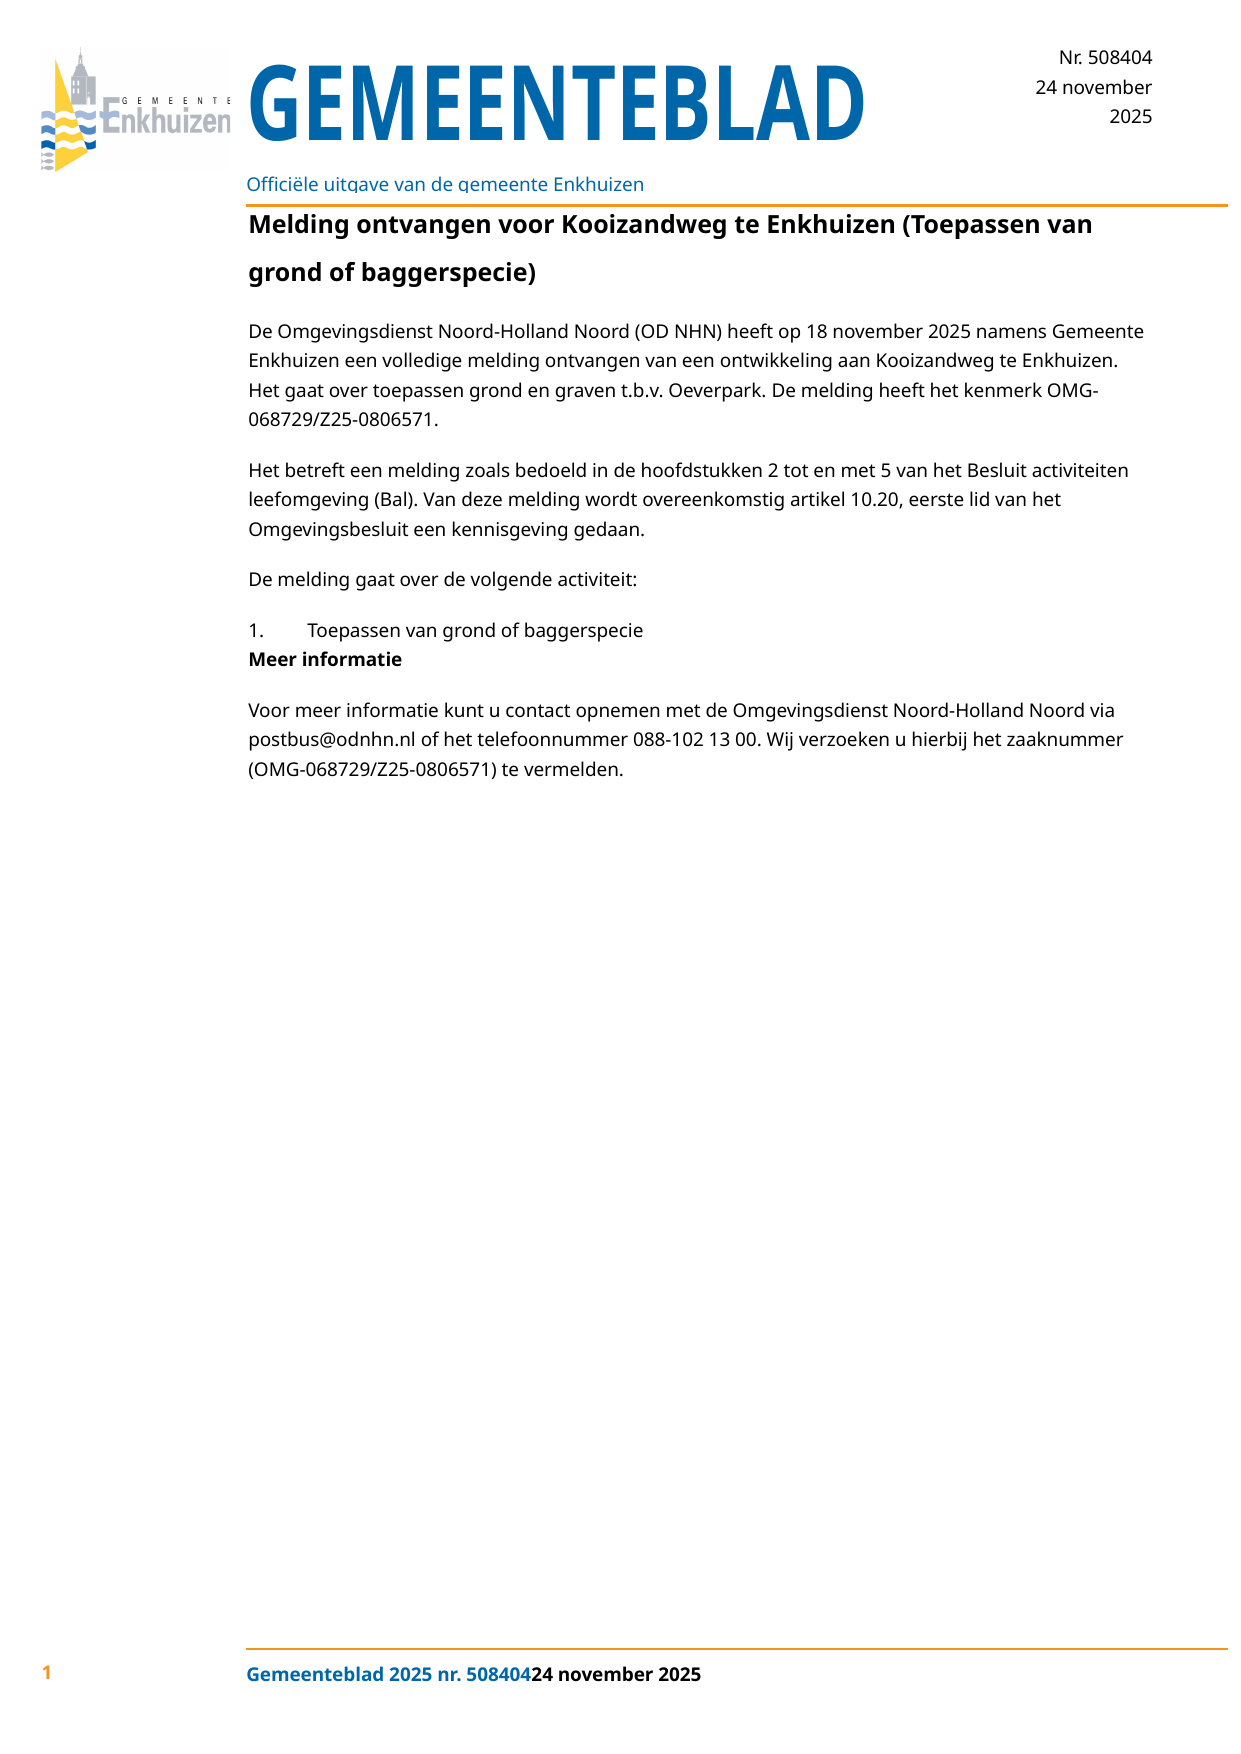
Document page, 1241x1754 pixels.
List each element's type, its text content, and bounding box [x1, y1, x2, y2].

text Meer informatie [248, 647, 1152, 672]
text Voor meer informatie kunt u contact opnemen met de Omgevingsdienst Noord-Holland Noord via postbus@odnhn.nl of het telefoonnummer 088-102 13 00. Wij verzoeken u hierbij het zaaknummer (OMG-068729/Z25-0806571) te vermelden. [248, 697, 1152, 782]
text De Omgevingsdienst Noord-Holland Noord (OD NHN) heeft op 18 november 2025 namens Gemeente Enkhuizen een volledige melding ontvangen van een ontwikkeling aan Kooizandweg te Enkhuizen. Het gaat over toepassen grond en graven t.b.v. Oeverpark. De melding heeft het kenmerk OMG-068729/Z25-0806571. [248, 318, 1152, 432]
text Het betreft een melding zoals bedoeld in de hoofdstukken 2 tot en met 5 van het Besluit activiteiten leefomgeving (Bal). Van deze melding wordt overeenkomstig artikel 10.20, eerste lid van het Omgevingsbesluit een kennisgeving gedaan. [248, 457, 1152, 542]
list Toepassen van grond of baggerspecie [248, 617, 1152, 643]
picture [41, 47, 231, 172]
text De melding gaat over de volgende activiteit: [248, 567, 1152, 592]
text Melding ontvangen voor Kooizandweg te Enkhuizen (Toepassen van grond of baggerspecie) [248, 207, 1152, 288]
